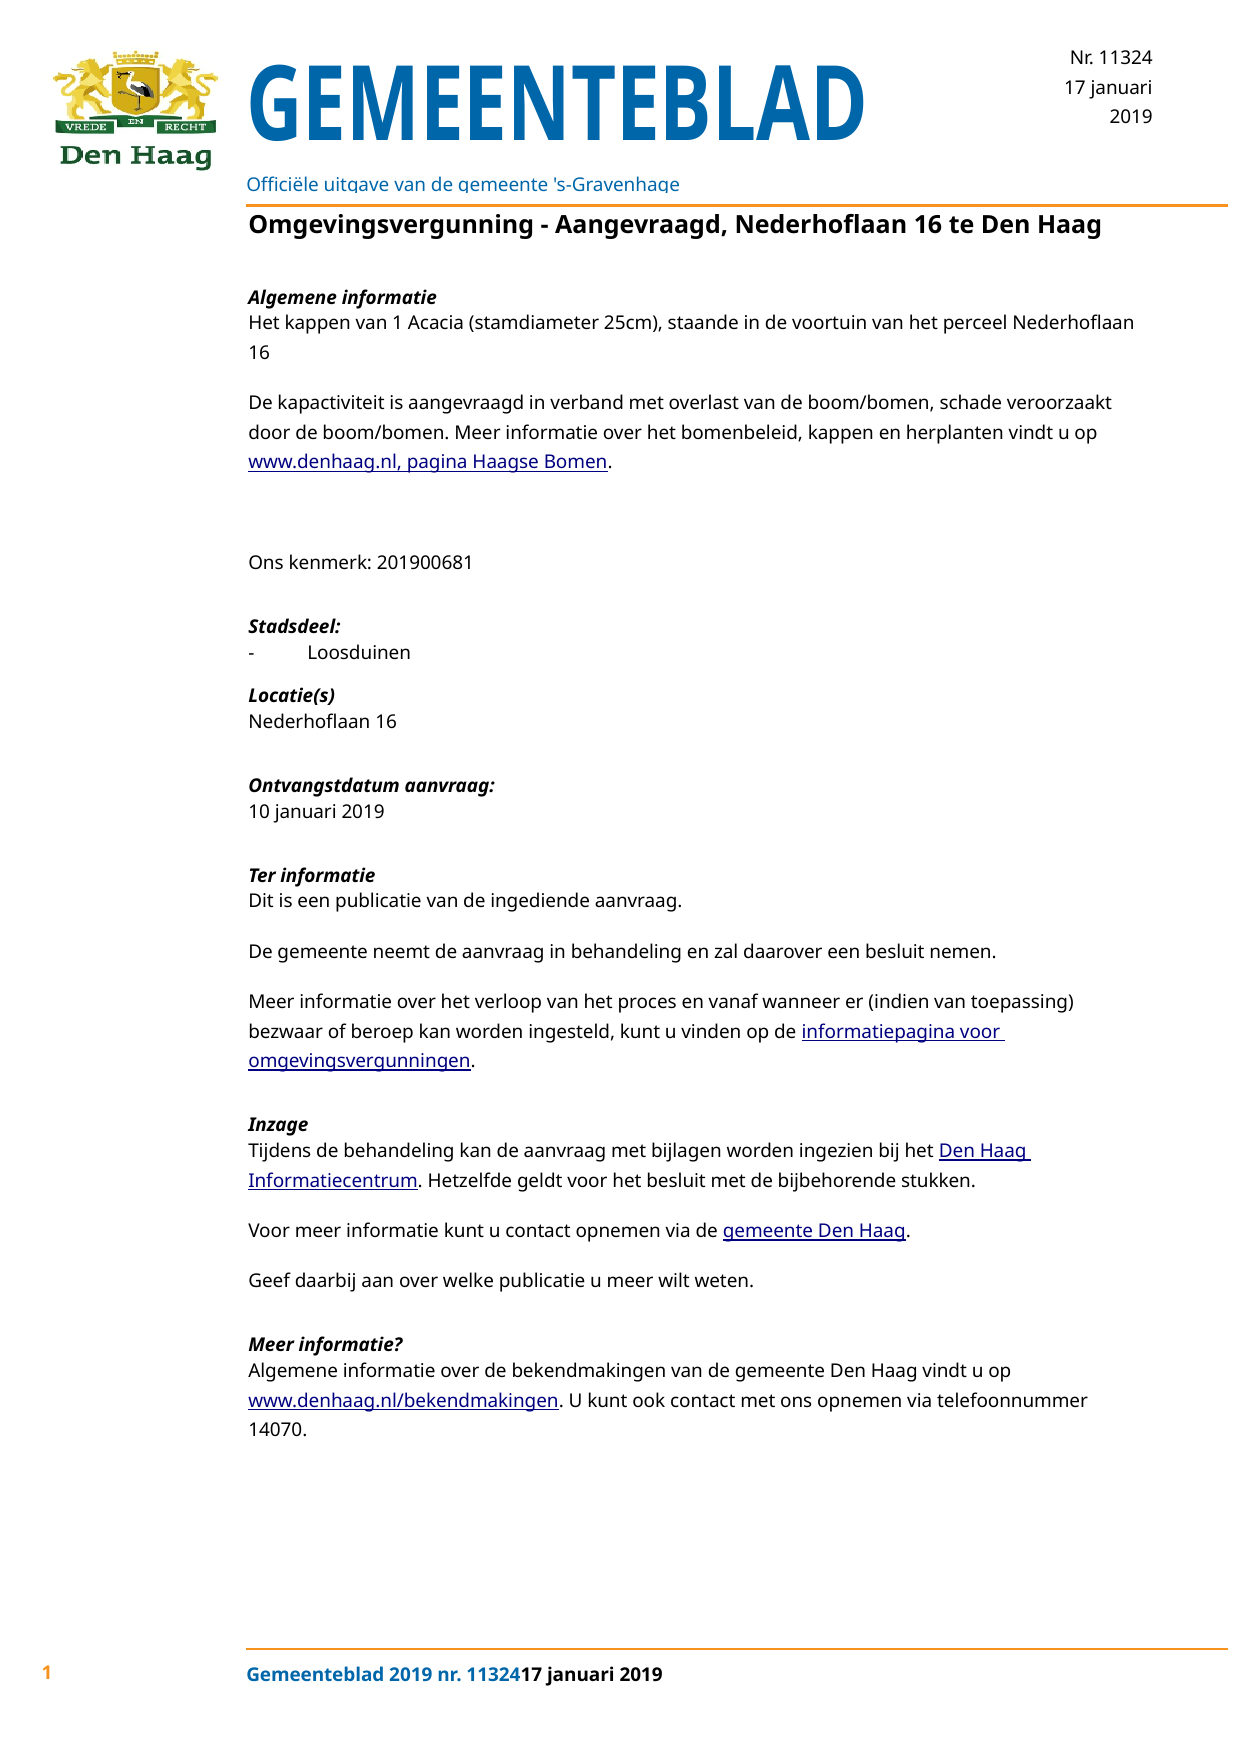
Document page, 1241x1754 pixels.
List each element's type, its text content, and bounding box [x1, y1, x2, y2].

picture [41, 47, 231, 172]
text Stadsdeel: [248, 613, 1152, 639]
text Voor meer informatie kunt u contact opnemen via de gemeente Den Haag. [248, 1217, 1152, 1243]
text 10 januari 2019 [248, 798, 1152, 823]
text Omgevingsvergunning - Aangevraagd, Nederhoflaan 16 te Den Haag [248, 207, 1152, 241]
text Algemene informatie over de bekendmakingen van de gemeente Den Haag vindt u op www.denhaag.nl/bekendmakingen. U kunt ook contact met ons opnemen via telefoonnummer 14070. [248, 1357, 1152, 1442]
text Ons kenmerk: 201900681 [248, 549, 1152, 575]
text Algemene informatie [248, 284, 1152, 309]
text Nederhoflaan 16 [248, 708, 1152, 734]
text Ter informatie [248, 862, 1152, 887]
list Loosduinen [248, 639, 1152, 665]
text Het kappen van 1 Acacia (stamdiameter 25cm), staande in de voortuin van het perceel Nederhoflaan 16 [248, 309, 1152, 365]
text Dit is een publicatie van de ingediende aanvraag. [248, 887, 1152, 913]
text Meer informatie over het verloop van het proces en vanaf wanneer er (indien van toepassing) bezwaar of beroep kan worden ingesteld, kunt u vinden op de informatiepagina voor omgevingsvergunningen. [248, 988, 1152, 1073]
text Geef daarbij aan over welke publicatie u meer wilt weten. [248, 1268, 1152, 1293]
text Ontvangstdatum aanvraag: [248, 772, 1152, 798]
text Tijdens de behandeling kan de aanvraag met bijlagen worden ingezien bij het Den Haag Informatiecentrum. Hetzelfde geldt voor het besluit met de bijbehorende stukken. [248, 1137, 1152, 1192]
text Inzage [248, 1111, 1152, 1137]
text Locatie(s) [248, 682, 1152, 708]
text Meer informatie? [248, 1332, 1152, 1357]
text De kapactiviteit is aangevraagd in verband met overlast van de boom/bomen, schade veroorzaakt door de boom/bomen. Meer informatie over het bomenbeleid, kappen en herplanten vindt u op www.denhaag.nl, pagina Haagse Bomen. [248, 389, 1152, 474]
text De gemeente neemt de aanvraag in behandeling en zal daarover een besluit nemen. [248, 938, 1152, 964]
